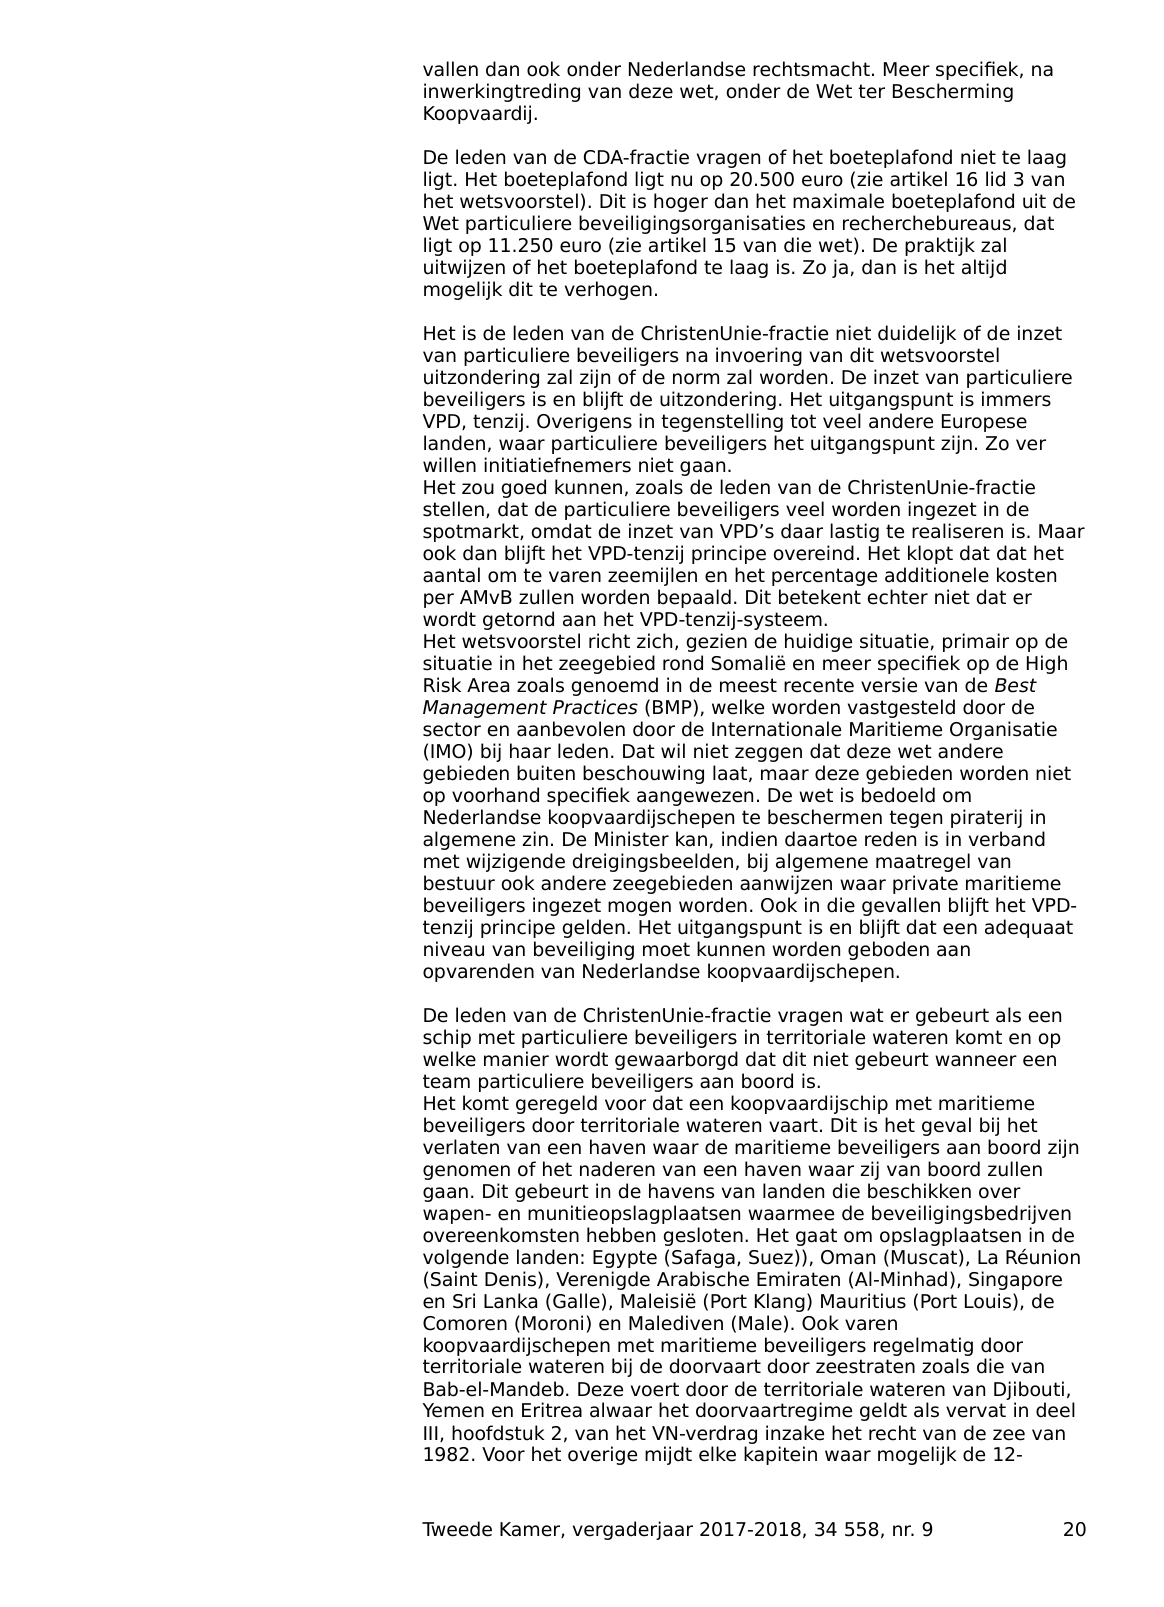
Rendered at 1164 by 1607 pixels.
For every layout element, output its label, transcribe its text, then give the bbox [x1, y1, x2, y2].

text vallen dan ook onder Nederlandse rechtsmacht. Meer specifiek, na inwerkingtreding van deze wet, onder de Wet ter Bescherming Koopvaardij. [422, 59, 1087, 125]
text De leden van de ChristenUnie-fractie vragen wat er gebeurt als een schip met particuliere beveiligers in territoriale wateren komt en op welke manier wordt gewaarborgd dat dit niet gebeurt wanneer een team particuliere beveiligers aan boord is. [422, 1005, 1087, 1093]
text Het wetsvoorstel richt zich, gezien de huidige situatie, primair op de situatie in het zeegebied rond Somalië en meer specifiek op de High Risk Area zoals genoemd in de meest recente versie van de Best Management Practices (BMP), welke worden vastgesteld door de sector en aanbevolen door de Internationale Maritieme Organisatie (IMO) bij haar leden. Dat wil niet zeggen dat deze wet andere gebieden buiten beschouwing laat, maar deze gebieden worden niet op voorhand specifiek aangewezen. De wet is bedoeld om Nederlandse koopvaardijschepen te beschermen tegen piraterij in algemene zin. De Minister kan, indien daartoe reden is in verband met wijzigende dreigingsbeelden, bij algemene maatregel van bestuur ook andere zeegebieden aanwijzen waar private maritieme beveiligers ingezet mogen worden. Ook in die gevallen blijft het VPD-tenzij principe gelden. Het uitgangspunt is en blijft dat een adequaat niveau van beveiliging moet kunnen worden geboden aan opvarenden van Nederlandse koopvaardijschepen. [422, 631, 1087, 983]
text Het zou goed kunnen, zoals de leden van de ChristenUnie-fractie stellen, dat de particuliere beveiligers veel worden ingezet in de spotmarkt, omdat de inzet van VPD’s daar lastig te realiseren is. Maar ook dan blijft het VPD-tenzij principe overeind. Het klopt dat dat het aantal om te varen zeemijlen en het percentage additionele kosten per AMvB zullen worden bepaald. Dit betekent echter niet dat er wordt getornd aan het VPD-tenzij-systeem. [422, 477, 1087, 631]
text Het is de leden van de ChristenUnie-fractie niet duidelijk of de inzet van particuliere beveiligers na invoering van dit wetsvoorstel uitzondering zal zijn of de norm zal worden. De inzet van particuliere beveiligers is en blijft de uitzondering. Het uitgangspunt is immers VPD, tenzij. Overigens in tegenstelling tot veel andere Europese landen, waar particuliere beveiligers het uitgangspunt zijn. Zo ver willen initiatiefnemers niet gaan. [422, 323, 1087, 477]
text Het komt geregeld voor dat een koopvaardijschip met maritieme beveiligers door territoriale wateren vaart. Dit is het geval bij het verlaten van een haven waar de maritieme beveiligers aan boord zijn genomen of het naderen van een haven waar zij van boord zullen gaan. Dit gebeurt in de havens van landen die beschikken over wapen- en munitieopslagplaatsen waarmee de beveiligingsbedrijven overeenkomsten hebben gesloten. Het gaat om opslagplaatsen in de volgende landen: Egypte (Safaga, Suez)), Oman (Muscat), La Réunion (Saint Denis), Verenigde Arabische Emiraten (Al-Minhad), Singapore en Sri Lanka (Galle), Maleisië (Port Klang) Mauritius (Port Louis), de Comoren (Moroni) en Malediven (Male). Ook varen koopvaardijschepen met maritieme beveiligers regelmatig door territoriale wateren bij de doorvaart door zeestraten zoals die van Bab-el-Mandeb. Deze voert door de territoriale wateren van Djibouti, Yemen en Eritrea alwaar het doorvaartregime geldt als vervat in deel III, hoofdstuk 2, van het VN-verdrag inzake het recht van de zee van 1982. Voor het overige mijdt elke kapitein waar mogelijk de 12- [422, 1093, 1087, 1466]
text De leden van de CDA-fractie vragen of het boeteplafond niet te laag ligt. Het boeteplafond ligt nu op 20.500 euro (zie artikel 16 lid 3 van het wetsvoorstel). Dit is hoger dan het maximale boeteplafond uit de Wet particuliere beveiligingsorganisaties en recherchebureaus, dat ligt op 11.250 euro (zie artikel 15 van die wet). De praktijk zal uitwijzen of het boeteplafond te laag is. Zo ja, dan is het altijd mogelijk dit te verhogen. [422, 147, 1087, 301]
